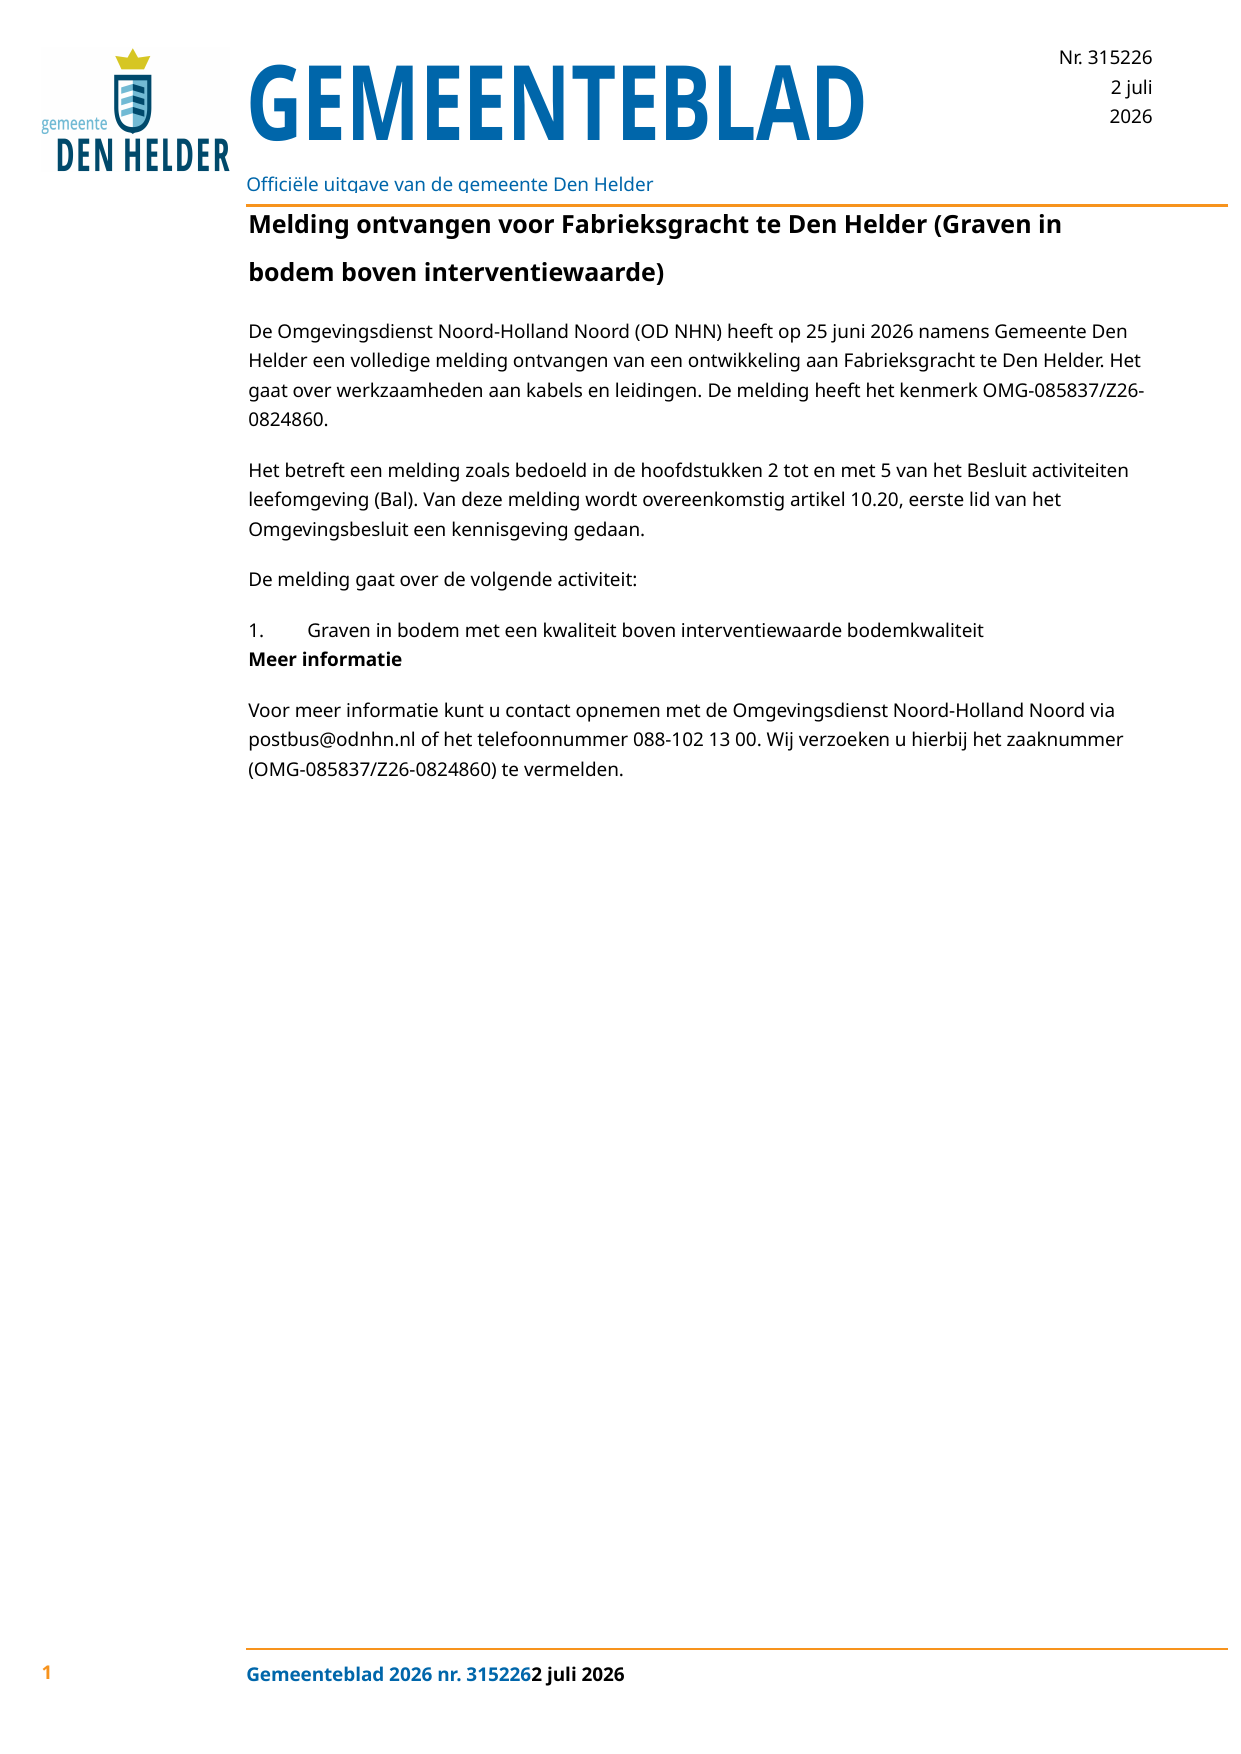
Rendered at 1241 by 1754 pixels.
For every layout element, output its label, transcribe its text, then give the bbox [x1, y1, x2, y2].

text De Omgevingsdienst Noord-Holland Noord (OD NHN) heeft op 25 juni 2026 namens Gemeente Den Helder een volledige melding ontvangen van een ontwikkeling aan Fabrieksgracht te Den Helder. Het gaat over werkzaamheden aan kabels en leidingen. De melding heeft het kenmerk OMG-085837/Z26-0824860. [248, 318, 1152, 432]
picture [182, 144, 187, 165]
picture [63, 144, 68, 165]
list Graven in bodem met een kwaliteit boven interventiewaarde bodemkwaliteit [248, 617, 1152, 643]
text Voor meer informatie kunt u contact opnemen met de Omgevingsdienst Noord-Holland Noord via postbus@odnhn.nl of het telefoonnummer 088-102 13 00. Wij verzoeken u hierbij het zaaknummer (OMG-085837/Z26-0824860) te vermelden. [248, 697, 1152, 782]
text Het betreft een melding zoals bedoeld in de hoofdstukken 2 tot en met 5 van het Besluit activiteiten leefomgeving (Bal). Van deze melding wordt overeenkomstig artikel 10.20, eerste lid van het Omgevingsbesluit een kennisgeving gedaan. [248, 457, 1152, 542]
picture [100, 154, 106, 172]
picture [130, 157, 135, 172]
text De melding gaat over de volgende activiteit: [248, 567, 1152, 592]
text Meer informatie [248, 647, 1152, 672]
picture [220, 160, 224, 172]
picture [41, 47, 231, 172]
text Melding ontvangen voor Fabrieksgracht te Den Helder (Graven in bodem boven interventiewaarde) [248, 207, 1152, 288]
